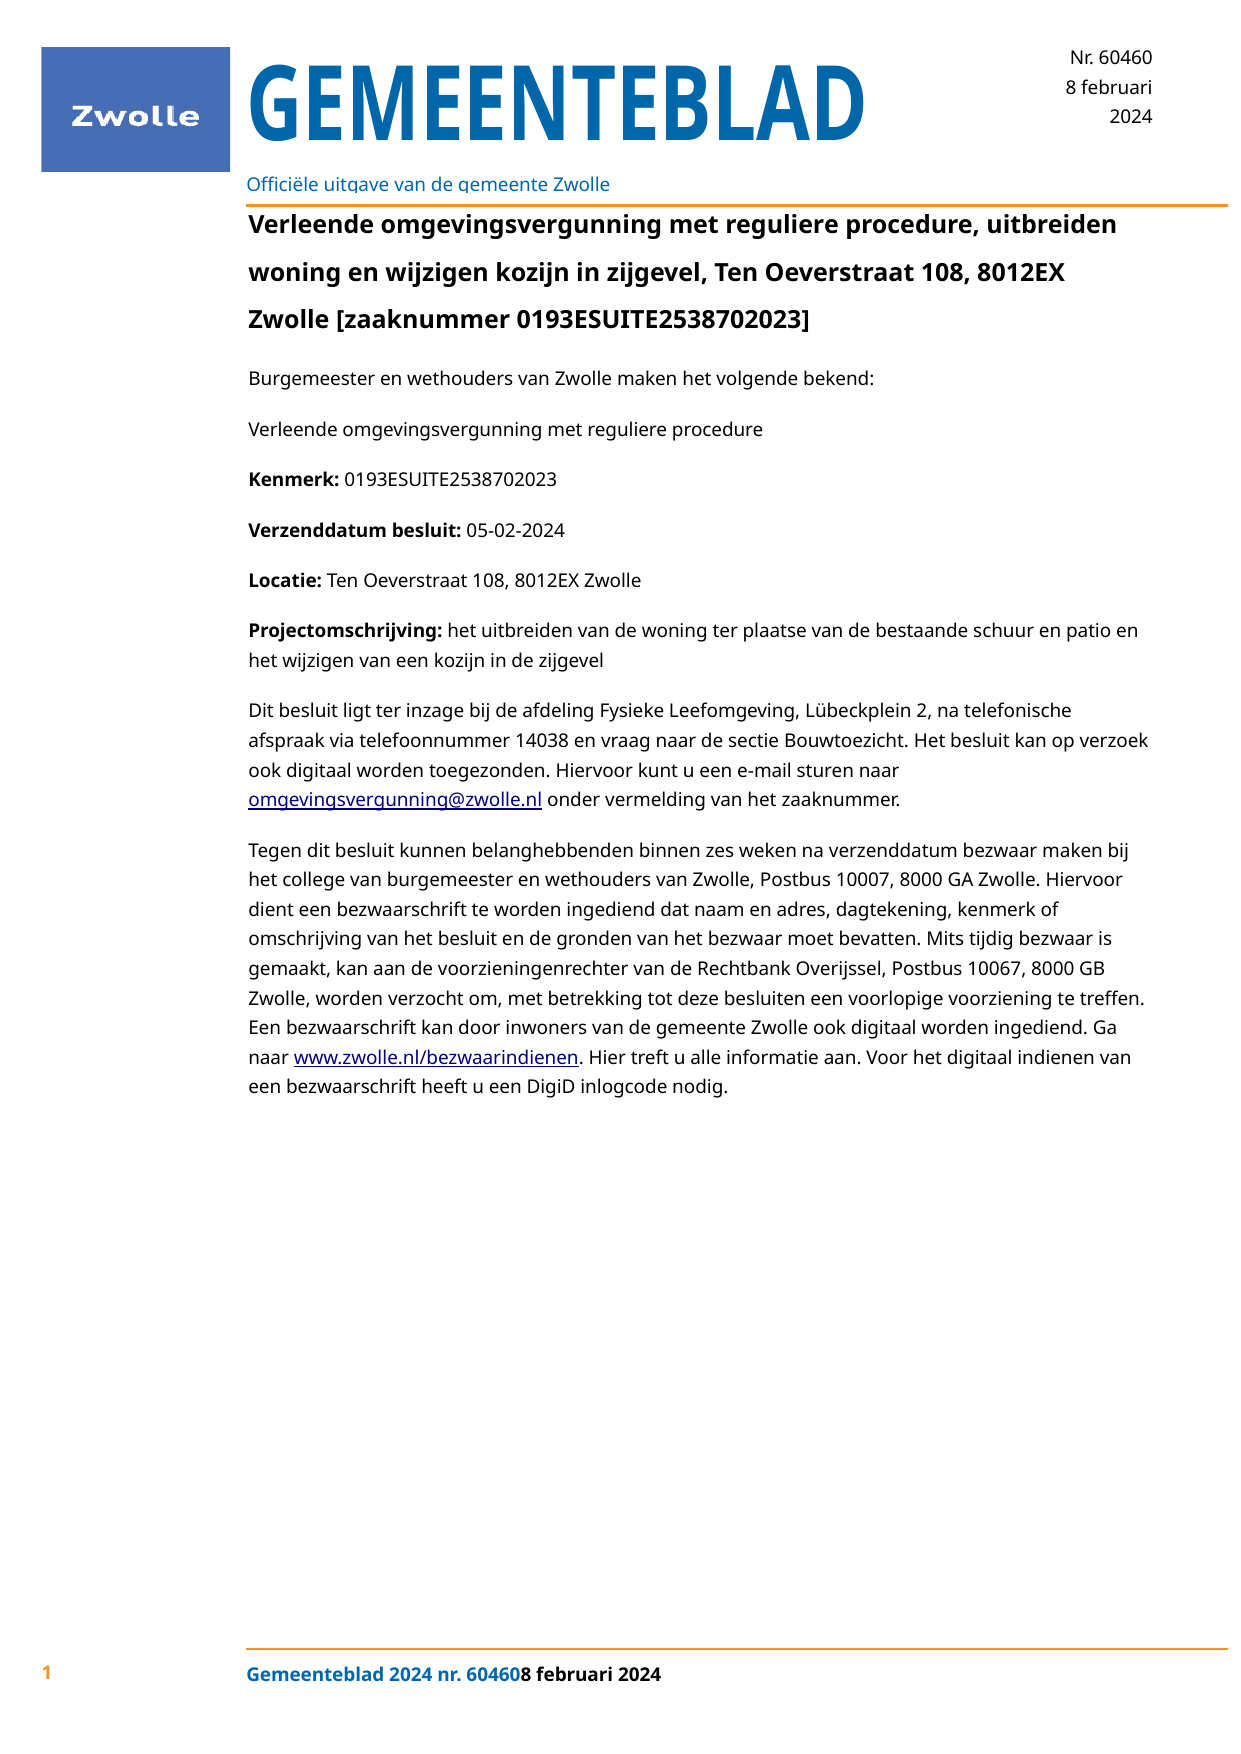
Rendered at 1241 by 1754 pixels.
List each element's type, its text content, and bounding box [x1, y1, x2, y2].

text Projectomschrijving: het uitbreiden van de woning ter plaatse van de bestaande schuur en patio en het wijzigen van een kozijn in de zijgevel [248, 618, 1152, 673]
text Verleende omgevingsvergunning met reguliere procedure [248, 416, 1152, 442]
text Kenmerk: 0193ESUITE2538702023 [248, 466, 1152, 492]
text Verzenddatum besluit: 05-02-2024 [248, 517, 1152, 542]
text Locatie: Ten Oeverstraat 108, 8012EX Zwolle [248, 567, 1152, 593]
picture [41, 47, 231, 172]
text Tegen dit besluit kunnen belanghebbenden binnen zes weken na verzenddatum bezwaar maken bij het college van burgemeester en wethouders van Zwolle, Postbus 10007, 8000 GA Zwolle. Hiervoor dient een bezwaarschrift te worden ingediend dat naam en adres, dagtekening, kenmerk of omschrijving van het besluit en de gronden van het bezwaar moet bevatten. Mits tijdig bezwaar is gemaakt, kan aan de voorzieningenrechter van de Rechtbank Overijssel, Postbus 10067, 8000 GB Zwolle, worden verzocht om, met betrekking tot deze besluiten een voorlopige voorziening te treffen. Een bezwaarschrift kan door inwoners van de gemeente Zwolle ook digitaal worden ingediend. Ga naar www.zwolle.nl/bezwaarindienen. Hier treft u alle informatie aan. Voor het digitaal indienen van een bezwaarschrift heeft u een DigiD inlogcode nodig. [248, 837, 1152, 1099]
text Verleende omgevingsvergunning met reguliere procedure, uitbreiden woning en wijzigen kozijn in zijgevel, Ten Oeverstraat 108, 8012EX Zwolle [zaaknummer 0193ESUITE2538702023] [248, 207, 1152, 336]
text Dit besluit ligt ter inzage bij de afdeling Fysieke Leefomgeving, Lübeckplein 2, na telefonische afspraak via telefoonnummer 14038 en vraag naar de sectie Bouwtoezicht. Het besluit kan op verzoek ook digitaal worden toegezonden. Hiervoor kunt u een e-mail sturen naar omgevingsvergunning@zwolle.nl onder vermelding van het zaaknummer. [248, 698, 1152, 812]
text Burgemeester en wethouders van Zwolle maken het volgende bekend: [248, 366, 1152, 391]
